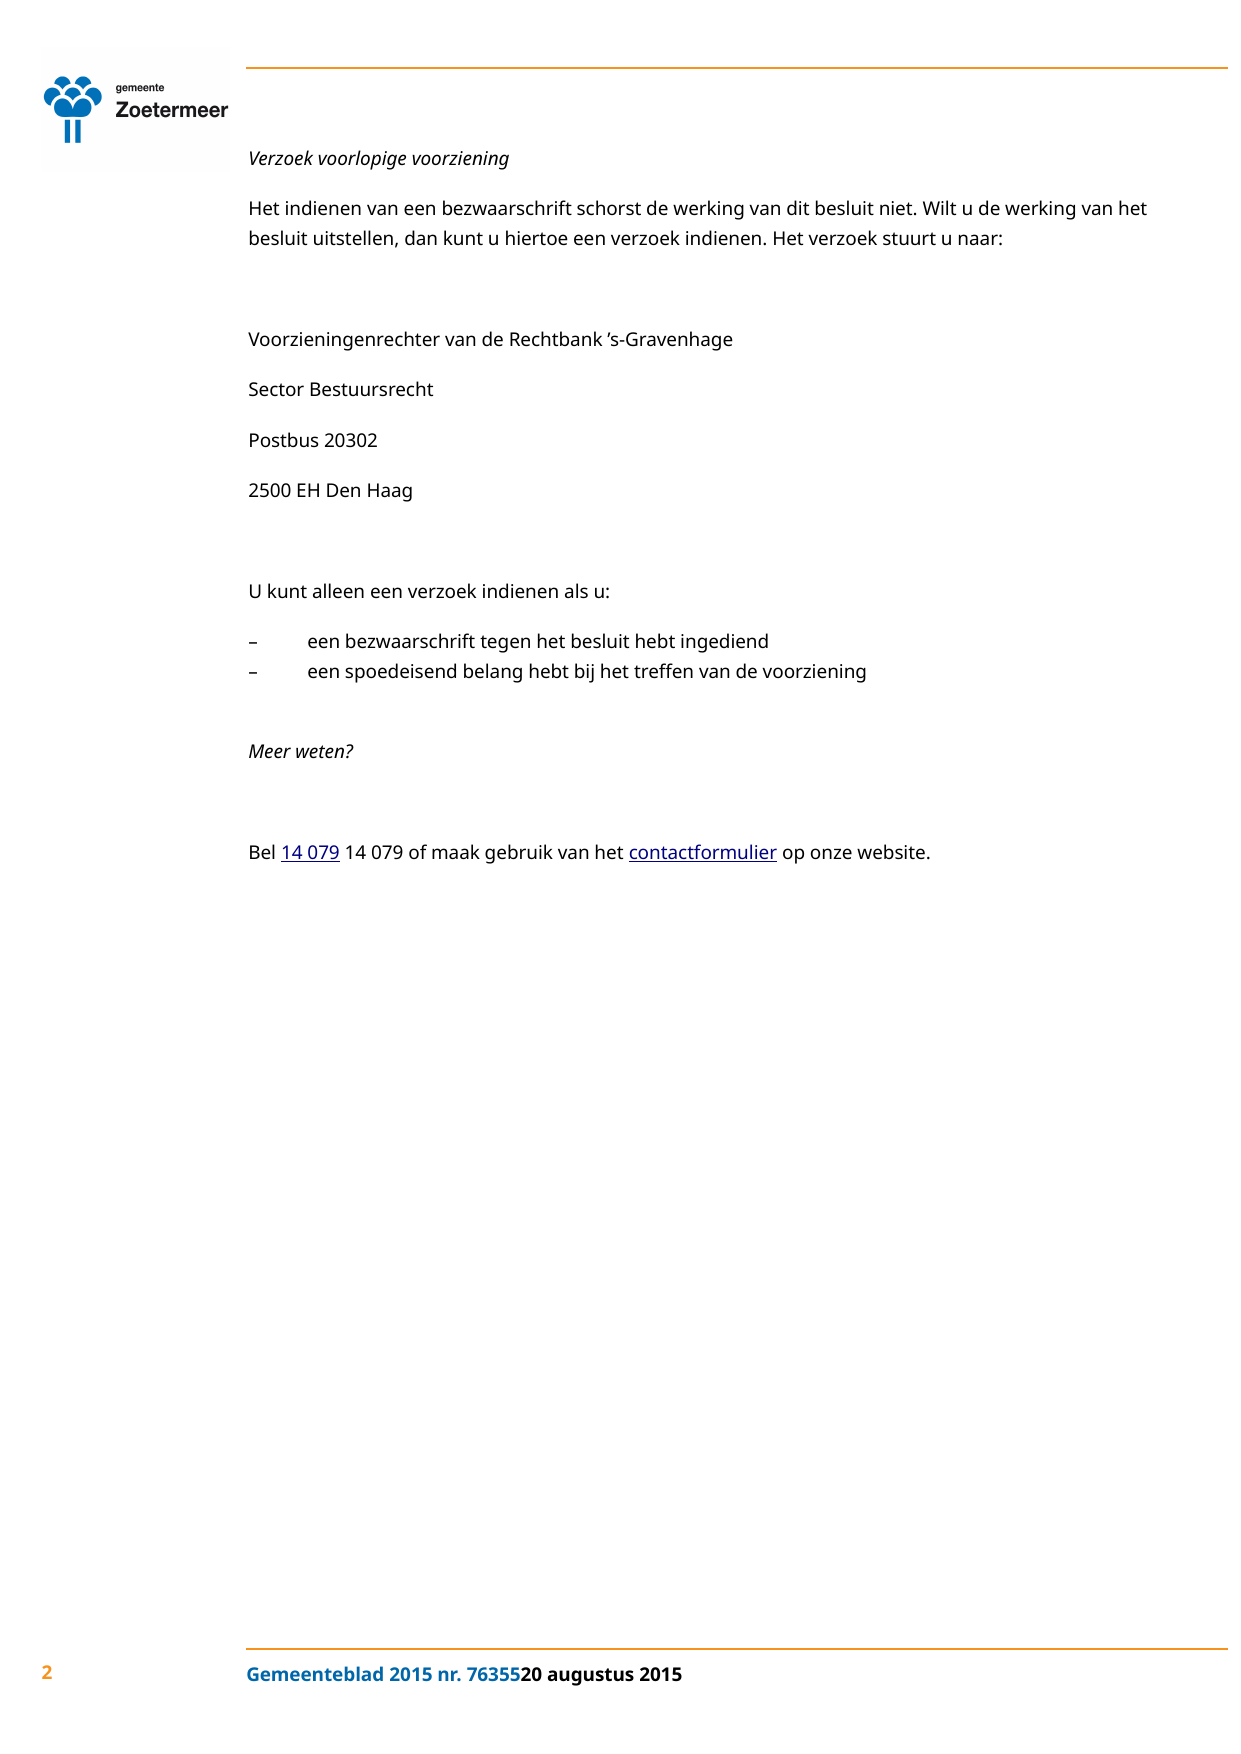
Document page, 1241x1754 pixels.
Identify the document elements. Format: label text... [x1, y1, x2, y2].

text 2500 EH Den Haag [248, 477, 1152, 503]
list een spoedeisend belang hebt bij het treffen van de voorziening [248, 658, 1152, 684]
text Meer weten? [248, 738, 1152, 764]
text Postbus 20302 [248, 427, 1152, 453]
text U kunt alleen een verzoek indienen als u: [248, 578, 1152, 604]
text Bel 14 079 14 079 of maak gebruik van het contactformulier op onze website. [248, 839, 1152, 865]
text Verzoek voorlopige voorziening [248, 145, 1152, 171]
picture [41, 47, 231, 172]
list een bezwaarschrift tegen het besluit hebt ingediend [248, 628, 1152, 654]
text Sector Bestuursrecht [248, 376, 1152, 402]
text Voorzieningenrechter van de Rechtbank ’s-Gravenhage [248, 326, 1152, 352]
text Het indienen van een bezwaarschrift schorst de werking van dit besluit niet. Wilt u de werking van het besluit uitstellen, dan kunt u hiertoe een verzoek indienen. Het verzoek stuurt u naar: [248, 196, 1152, 251]
